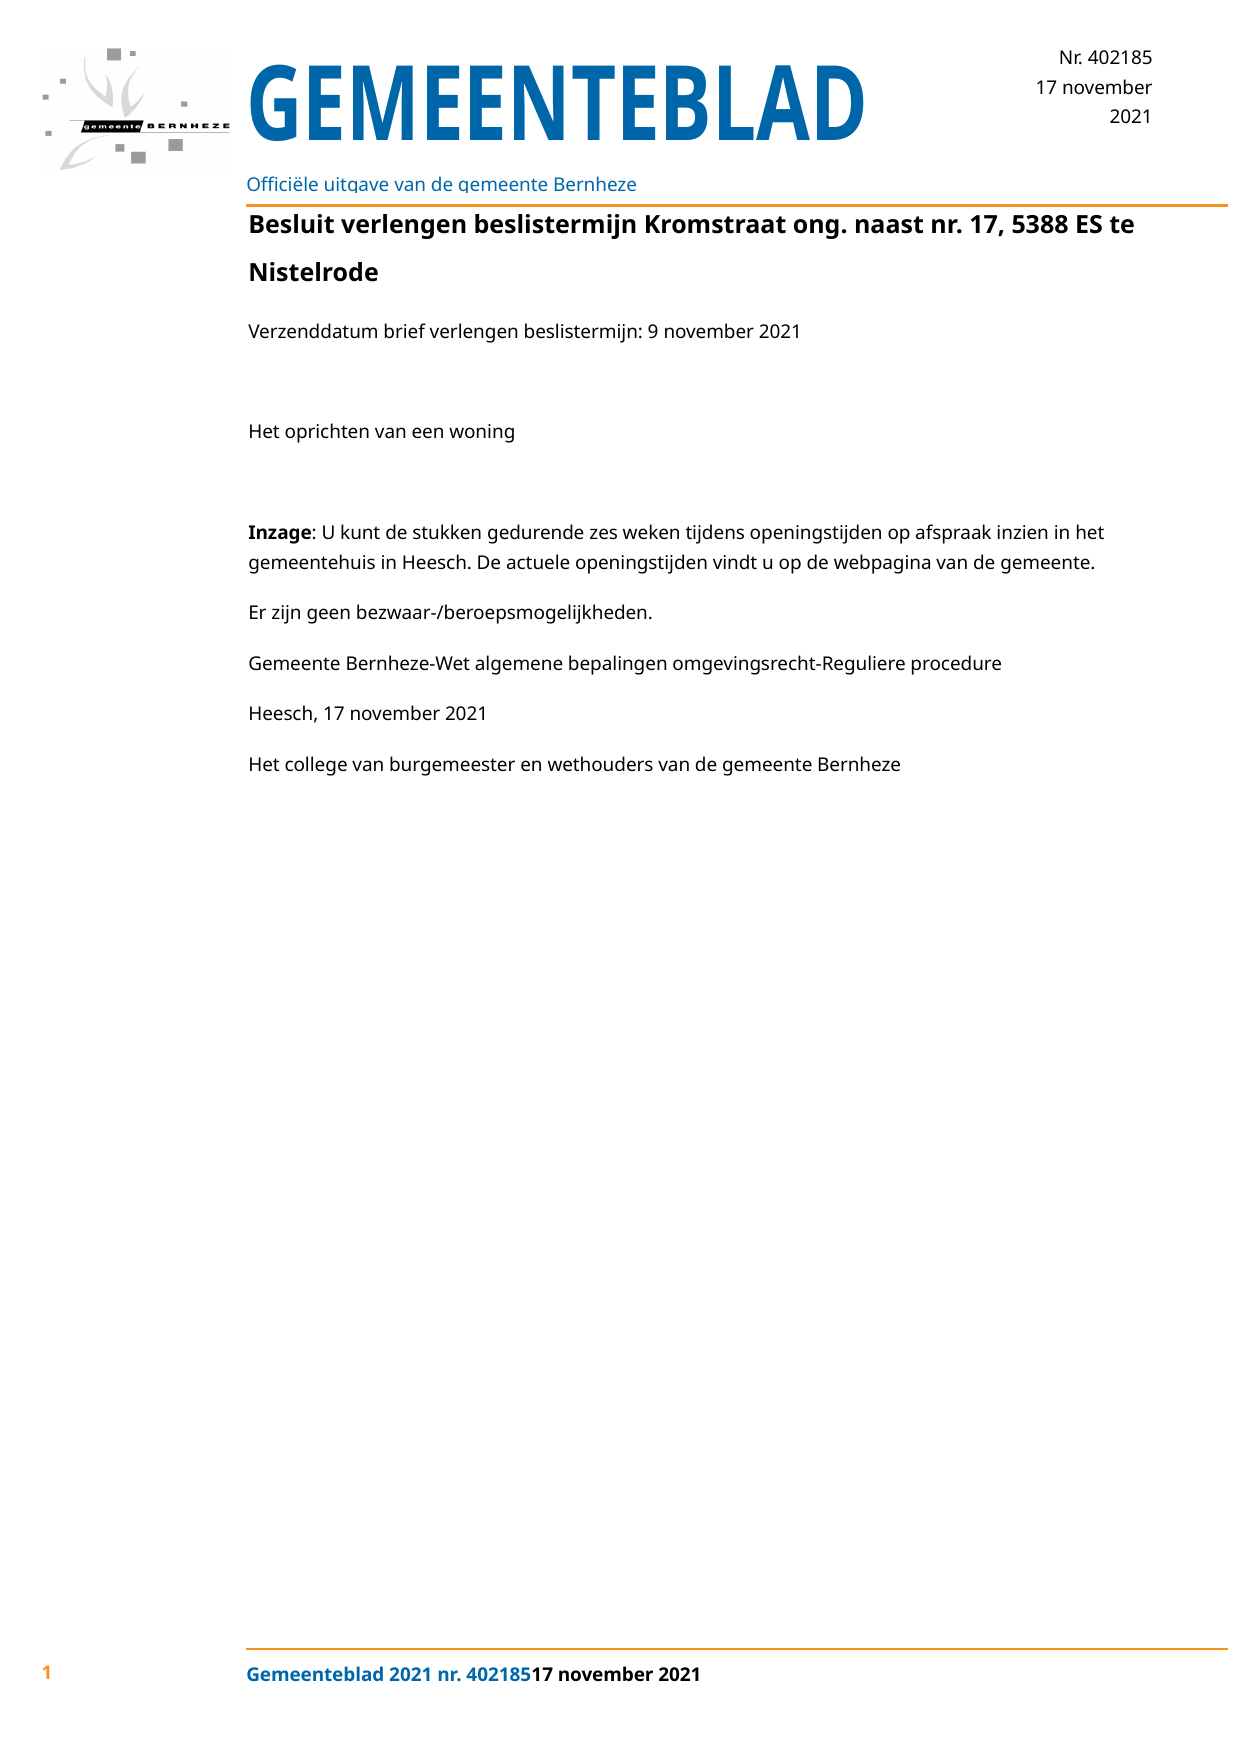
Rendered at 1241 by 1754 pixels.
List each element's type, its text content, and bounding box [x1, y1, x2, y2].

text Het college van burgemeester en wethouders van de gemeente Bernheze [248, 751, 1152, 777]
picture [41, 47, 231, 172]
text Inzage: U kunt de stukken gedurende zes weken tijdens openingstijden op afspraak inzien in het gemeentehuis in Heesch. De actuele openingstijden vindt u op de webpagina van de gemeente. [248, 519, 1152, 575]
text Er zijn geen bezwaar-/beroepsmogelijkheden. [248, 599, 1152, 625]
text Het oprichten van een woning [248, 419, 1152, 444]
text Besluit verlengen beslistermijn Kromstraat ong. naast nr. 17, 5388 ES te Nistelrode [248, 207, 1152, 288]
text Gemeente Bernheze-Wet algemene bepalingen omgevingsrecht-Reguliere procedure [248, 650, 1152, 676]
text Verzenddatum brief verlengen beslistermijn: 9 november 2021 [248, 318, 1152, 344]
text Heesch, 17 november 2021 [248, 700, 1152, 726]
